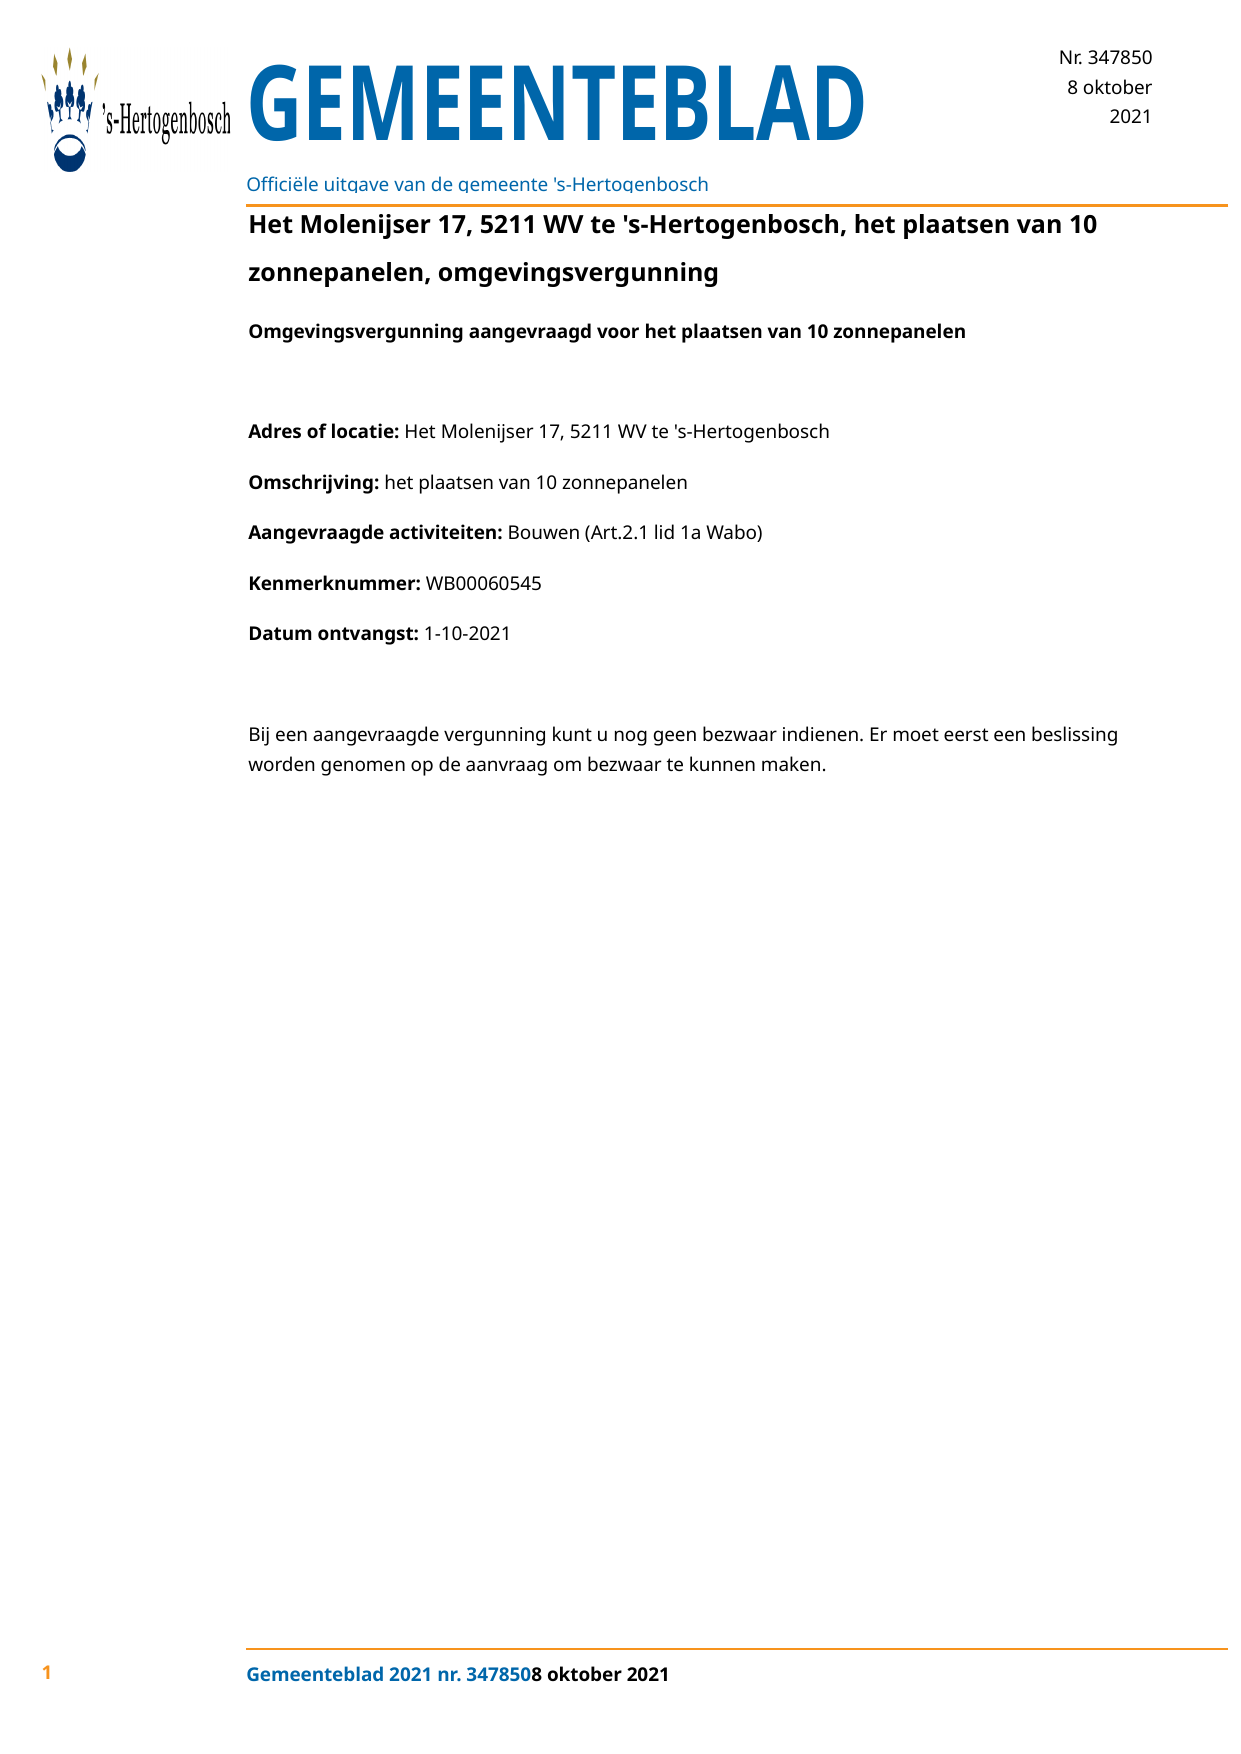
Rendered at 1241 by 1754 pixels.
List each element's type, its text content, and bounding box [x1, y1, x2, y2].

text Aangevraagde activiteiten: Bouwen (Art.2.1 lid 1a Wabo) [248, 519, 1152, 545]
text Adres of locatie: Het Molenijser 17, 5211 WV te 's-Hertogenbosch [248, 419, 1152, 444]
picture [41, 47, 231, 172]
text Bij een aangevraagde vergunning kunt u nog geen bezwaar indienen. Er moet eerst een beslissing worden genomen op de aanvraag om bezwaar te kunnen maken. [248, 721, 1152, 777]
text Datum ontvangst: 1-10-2021 [248, 620, 1152, 646]
text Kenmerknummer: WB00060545 [248, 570, 1152, 596]
text Omschrijving: het plaatsen van 10 zonnepanelen [248, 469, 1152, 495]
text Omgevingsvergunning aangevraagd voor het plaatsen van 10 zonnepanelen [248, 318, 1152, 344]
text Het Molenijser 17, 5211 WV te 's-Hertogenbosch, het plaatsen van 10 zonnepanelen, omgevingsvergunning [248, 207, 1152, 288]
